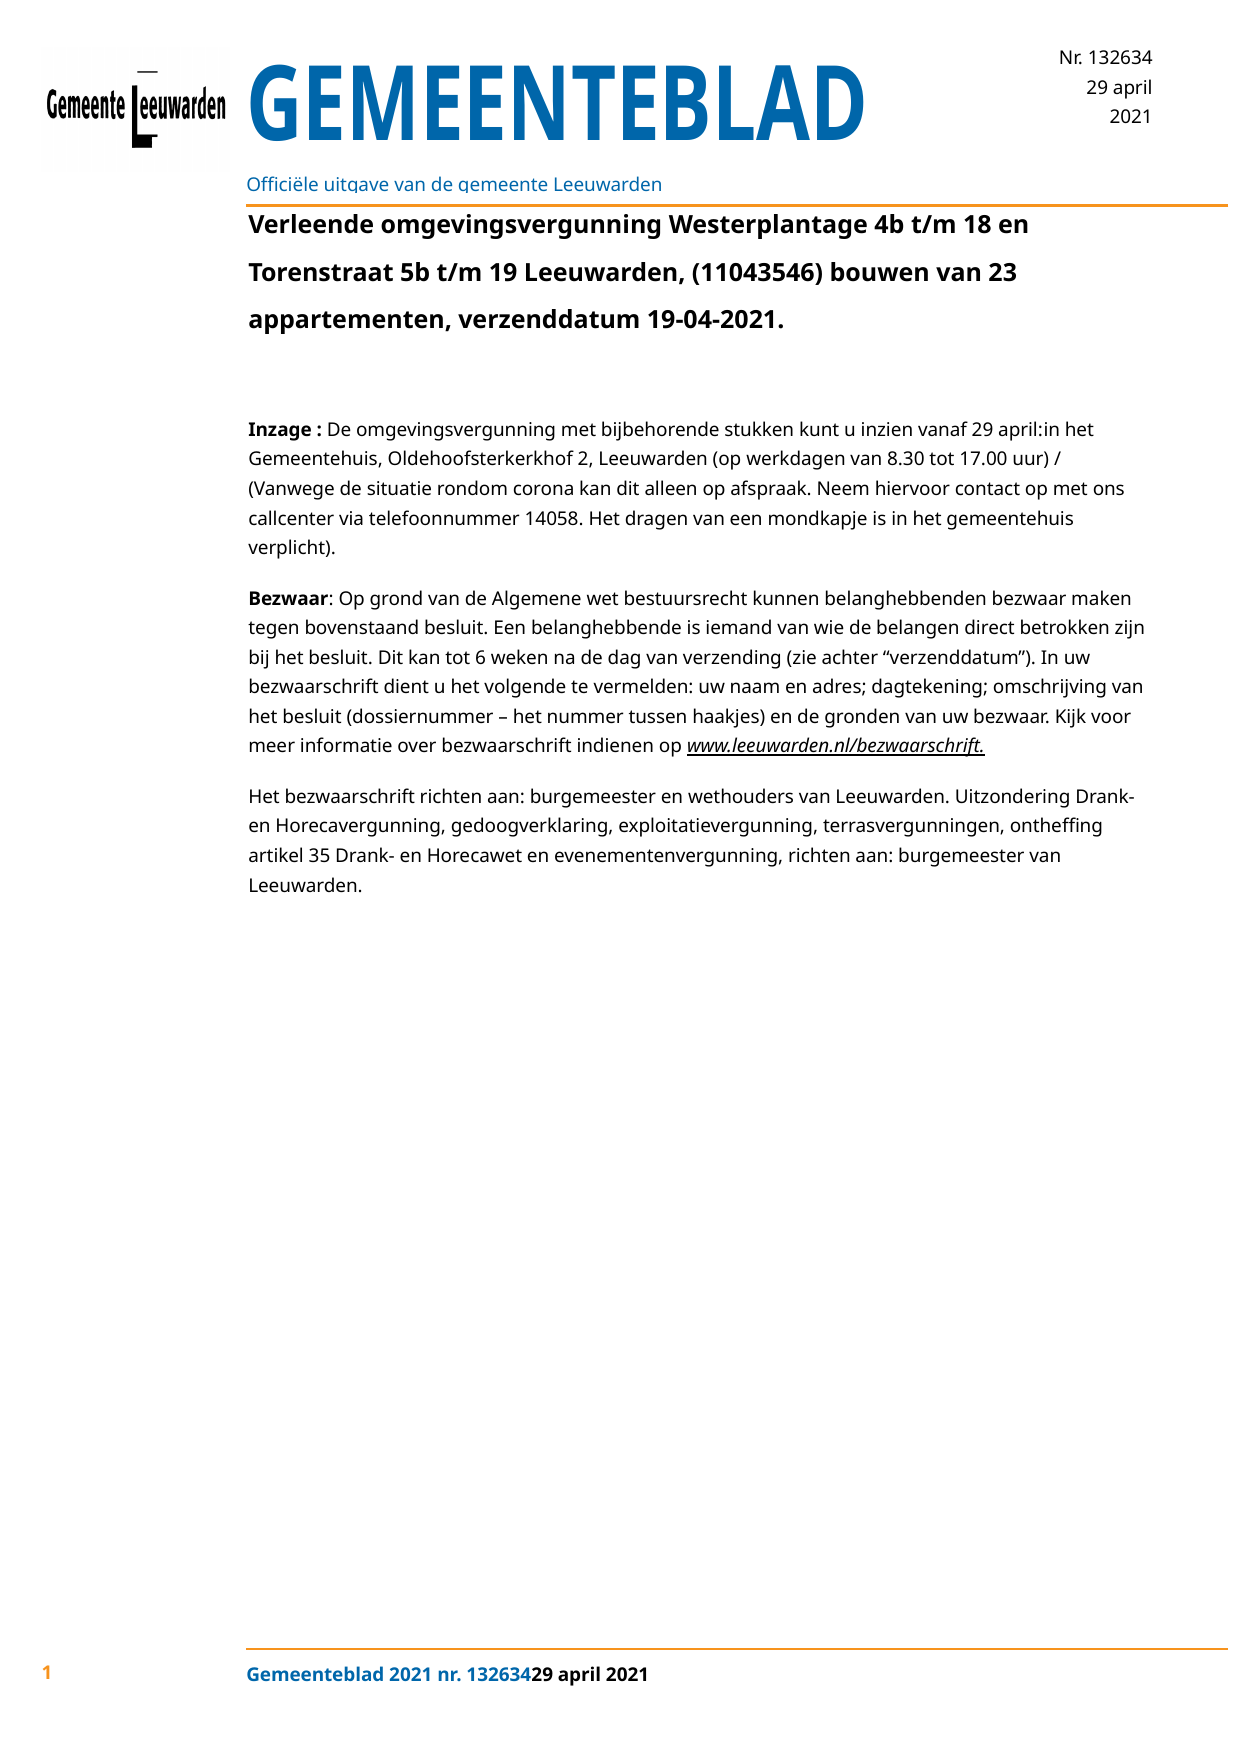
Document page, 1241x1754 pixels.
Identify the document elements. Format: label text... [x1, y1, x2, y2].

text Verleende omgevingsvergunning Westerplantage 4b t/m 18 en Torenstraat 5b t/m 19 Leeuwarden, (11043546) bouwen van 23 appartementen, verzenddatum 19-04-2021. [248, 207, 1152, 336]
text Bezwaar: Op grond van de Algemene wet bestuursrecht kunnen belanghebbenden bezwaar maken tegen bovenstaand besluit. Een belanghebbende is iemand van wie de belangen direct betrokken zijn bij het besluit. Dit kan tot 6 weken na de dag van verzending (zie achter “verzenddatum”). In uw bezwaarschrift dient u het volgende te vermelden: uw naam en adres; dagtekening; omschrijving van het besluit (dossiernummer – het nummer tussen haakjes) en de gronden van uw bezwaar. Kijk voor meer informatie over bezwaarschrift indienen op www.leeuwarden.nl/bezwaarschrift. [248, 585, 1152, 758]
picture [41, 47, 231, 172]
text Inzage : De omgevingsvergunning met bijbehorende stukken kunt u inzien vanaf 29 april:in het Gemeentehuis, Oldehoofsterkerkhof 2, Leeuwarden (op werkdagen van 8.30 tot 17.00 uur) / (Vanwege de situatie rondom corona kan dit alleen op afspraak. Neem hiervoor contact op met ons callcenter via telefoonnummer 14058. Het dragen van een mondkapje is in het gemeentehuis verplicht). [248, 416, 1152, 560]
text Het bezwaarschrift richten aan: burgemeester en wethouders van Leeuwarden. Uitzondering Drank- en Horecavergunning, gedoogverklaring, exploitatievergunning, terrasvergunningen, ontheffing artikel 35 Drank- en Horecawet en evenementenvergunning, richten aan: burgemeester van Leeuwarden. [248, 783, 1152, 897]
